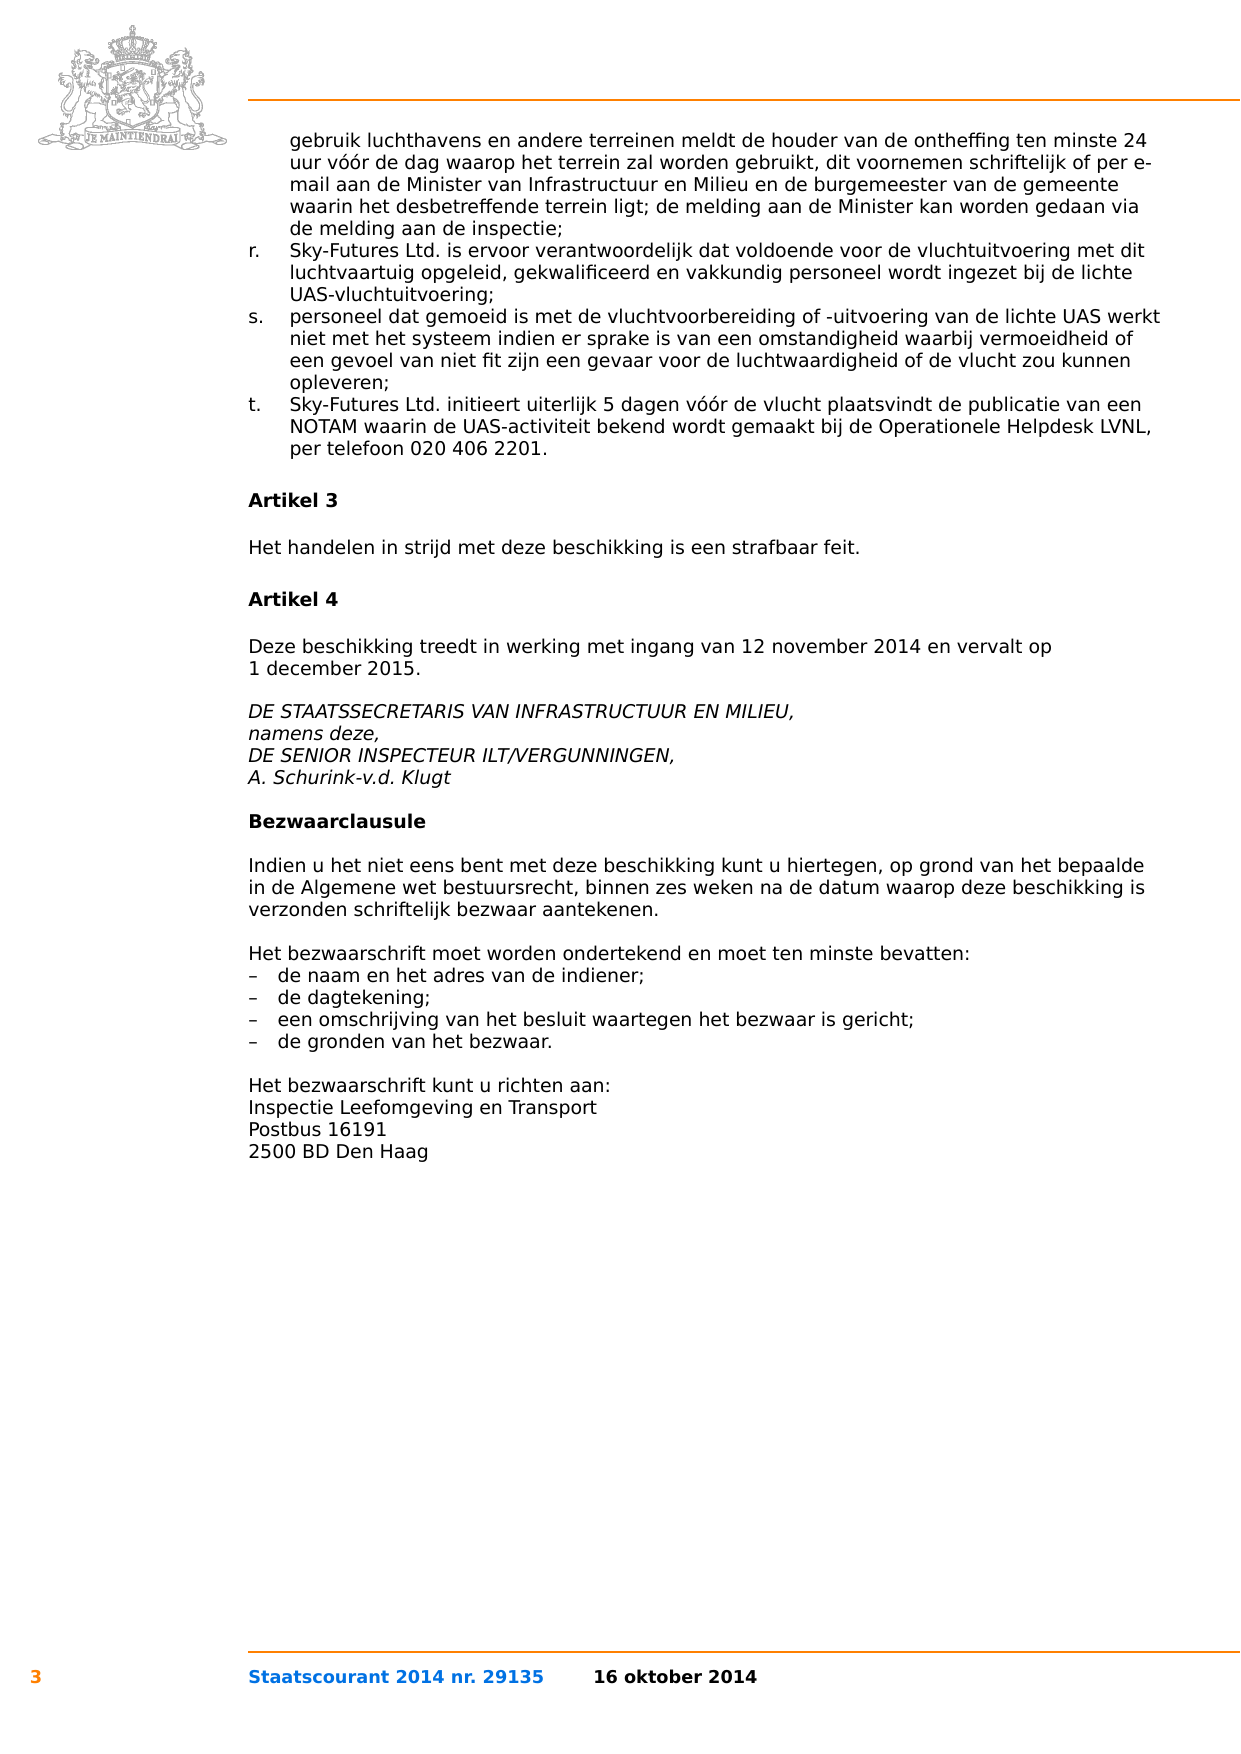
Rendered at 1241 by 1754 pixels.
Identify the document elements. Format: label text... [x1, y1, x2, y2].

text Deze beschikking treedt in werking met ingang van 12 november 2014 en vervalt op 1 december 2015. [248, 636, 1163, 679]
text Postbus 16191 [248, 1118, 1163, 1141]
text Inspectie Leefomgeving en Transport [248, 1097, 1163, 1118]
subtitle Artikel 3 [248, 489, 1163, 512]
text t. Sky-Futures Ltd. initieert uiterlijk 5 dagen vóór de vlucht plaatsvindt de publicatie van een NOTAM waarin de UAS-activiteit bekend wordt gemaakt bij de Operationele Helpdesk LVNL, per telefoon 020 406 2201. [248, 394, 1163, 459]
text gebruik luchthavens en andere terreinen meldt de houder van de ontheffing ten minste 24 uur vóór de dag waarop het terrein zal worden gebruikt, dit voornemen schriftelijk of per e-mail aan de Minister van Infrastructuur en Milieu en de burgemeester van de gemeente waarin het desbetreffende terrein ligt; de melding aan de Minister kan worden gedaan via de melding aan de inspectie; [248, 130, 1163, 240]
text Het handelen in strijd met deze beschikking is een strafbaar feit. [248, 537, 1163, 558]
text Het bezwaarschrift kunt u richten aan: [248, 1074, 1163, 1097]
text DE STAATSSECRETARIS VAN INFRASTRUCTUUR EN MILIEU, namens deze, DE SENIOR INSPECTEUR ILT/VERGUNNINGEN, A. Schurink-v.d. Klugt [248, 701, 1163, 789]
text Het bezwaarschrift moet worden ondertekend en moet ten minste bevatten: [248, 943, 1163, 965]
text 2500 BD Den Haag [248, 1141, 1163, 1162]
text – de dagtekening; [248, 987, 1163, 1009]
text – de gronden van het bezwaar. [248, 1031, 1163, 1053]
subtitle Artikel 4 [248, 588, 1163, 611]
text – de naam en het adres van de indiener; [248, 965, 1163, 987]
picture [38, 25, 227, 150]
text – een omschrijving van het besluit waartegen het bezwaar is gericht; [248, 1009, 1163, 1031]
text r. Sky-Futures Ltd. is ervoor verantwoordelijk dat voldoende voor de vluchtuitvoering met dit luchtvaartuig opgeleid, gekwalificeerd en vakkundig personeel wordt ingezet bij de lichte UAS-vluchtuitvoering; [248, 240, 1163, 306]
text s. personeel dat gemoeid is met de vluchtvoorbereiding of -uitvoering van de lichte UAS werkt niet met het systeem indien er sprake is van een omstandigheid waarbij vermoeidheid of een gevoel van niet fit zijn een gevaar voor de luchtwaardigheid of de vlucht zou kunnen opleveren; [248, 306, 1163, 394]
text Indien u het niet eens bent met deze beschikking kunt u hiertegen, op grond van het bepaalde in de Algemene wet bestuursrecht, binnen zes weken na de datum waarop deze beschikking is verzonden schriftelijk bezwaar aantekenen. [248, 855, 1163, 921]
text Bezwaarclausule [248, 811, 1163, 833]
